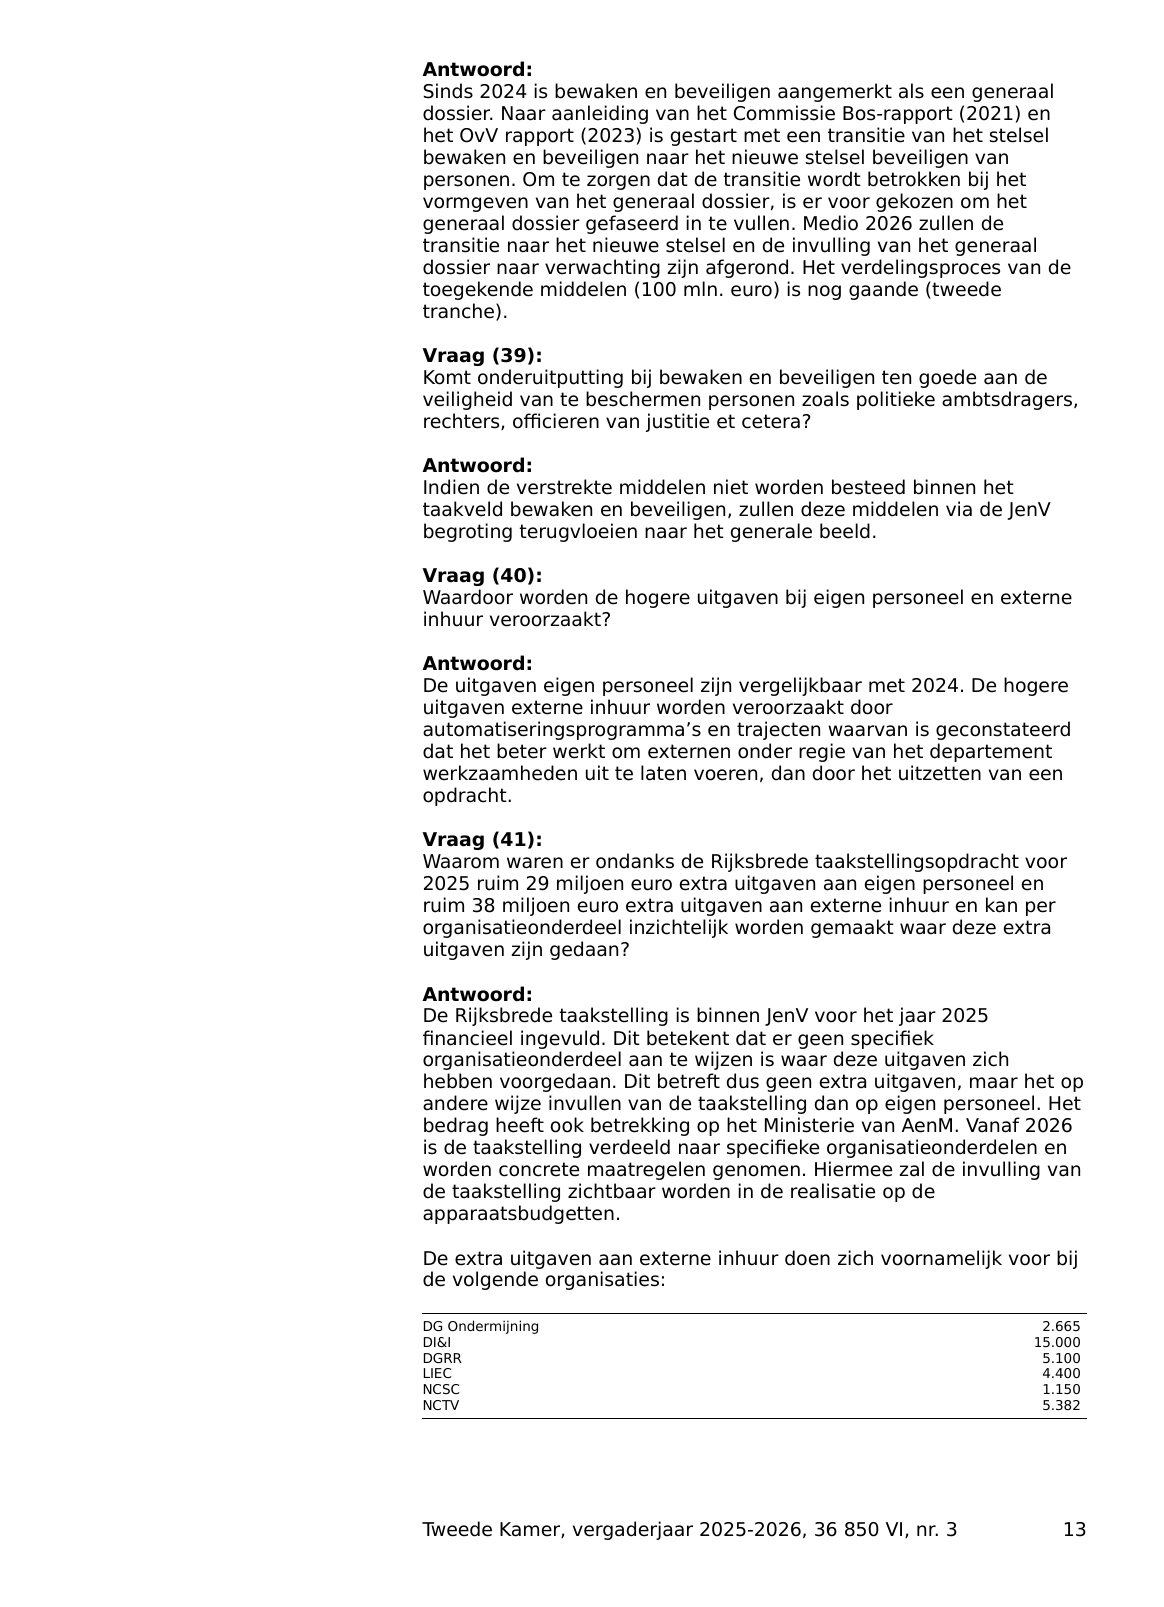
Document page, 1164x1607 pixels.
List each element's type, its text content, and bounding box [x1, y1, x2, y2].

text De extra uitgaven aan externe inhuur doen zich voornamelijk voor bij de volgende organisaties: [422, 1247, 1087, 1291]
table_cell 4.400 [954, 1366, 1087, 1382]
text Sinds 2024 is bewaken en beveiligen aangemerkt als een generaal dossier. Naar aanleiding van het Commissie Bos-rapport (2021) en het OvV rapport (2023) is gestart met een transitie van het stelsel bewaken en beveiligen naar het nieuwe stelsel beveiligen van personen. Om te zorgen dat de transitie wordt betrokken bij het vormgeven van het generaal dossier, is er voor gekozen om het generaal dossier gefaseerd in te vullen. Medio 2026 zullen de transitie naar het nieuwe stelsel en de invulling van het generaal dossier naar verwachting zijn afgerond. Het verdelingsproces van de toegekende middelen (100 mln. euro) is nog gaande (tweede tranche). [422, 81, 1087, 323]
table_cell 5.100 [954, 1350, 1087, 1366]
table_header DG Ondermijning [422, 1314, 954, 1335]
text Vraag (40): [422, 565, 1087, 587]
table_cell DGRR [422, 1350, 954, 1366]
text Vraag (41): [422, 829, 1087, 851]
text Indien de verstrekte middelen niet worden besteed binnen het taakveld bewaken en beveiligen, zullen deze middelen via de JenV begroting terugvloeien naar het generale beeld. [422, 477, 1087, 543]
text Waardoor worden de hogere uitgaven bij eigen personeel en externe inhuur veroorzaakt? [422, 587, 1087, 631]
text De Rijksbrede taakstelling is binnen JenV voor het jaar 2025 financieel ingevuld. Dit betekent dat er geen specifiek organisatieonderdeel aan te wijzen is waar deze uitgaven zich hebben voorgedaan. Dit betreft dus geen extra uitgaven, maar het op andere wijze invullen van de taakstelling dan op eigen personeel. Het bedrag heeft ook betrekking op het Ministerie van AenM. Vanaf 2026 is de taakstelling verdeeld naar specifieke organisatieonderdelen en worden concrete maatregelen genomen. Hiermee zal de invulling van de taakstelling zichtbaar worden in de realisatie op de apparaatsbudgetten. [422, 1005, 1087, 1225]
table_header 2.665 [954, 1314, 1087, 1335]
text Vraag (39): [422, 345, 1087, 367]
text Antwoord: [422, 455, 1087, 477]
text De uitgaven eigen personeel zijn vergelijkbaar met 2024. De hogere uitgaven externe inhuur worden veroorzaakt door automatiseringsprogramma’s en trajecten waarvan is geconstateerd dat het beter werkt om externen onder regie van het departement werkzaamheden uit te laten voeren, dan door het uitzetten van een opdracht. [422, 675, 1087, 807]
table_cell 5.382 [954, 1398, 1087, 1418]
text Komt onderuitputting bij bewaken en beveiligen ten goede aan de veiligheid van te beschermen personen zoals politieke ambtsdragers, rechters, officieren van justitie et cetera? [422, 367, 1087, 433]
text Antwoord: [422, 983, 1087, 1005]
table_cell LIEC [422, 1366, 954, 1382]
text Antwoord: [422, 59, 1087, 81]
text Waarom waren er ondanks de Rijksbrede taakstellingsopdracht voor 2025 ruim 29 miljoen euro extra uitgaven aan eigen personeel en ruim 38 miljoen euro extra uitgaven aan externe inhuur en kan per organisatieonderdeel inzichtelijk worden gemaakt waar deze extra uitgaven zijn gedaan? [422, 851, 1087, 961]
table_cell NCTV [422, 1398, 954, 1418]
table_cell 1.150 [954, 1382, 1087, 1398]
table_cell 15.000 [954, 1335, 1087, 1350]
table_cell NCSC [422, 1382, 954, 1398]
text Antwoord: [422, 653, 1087, 675]
table_cell DI&I [422, 1335, 954, 1350]
